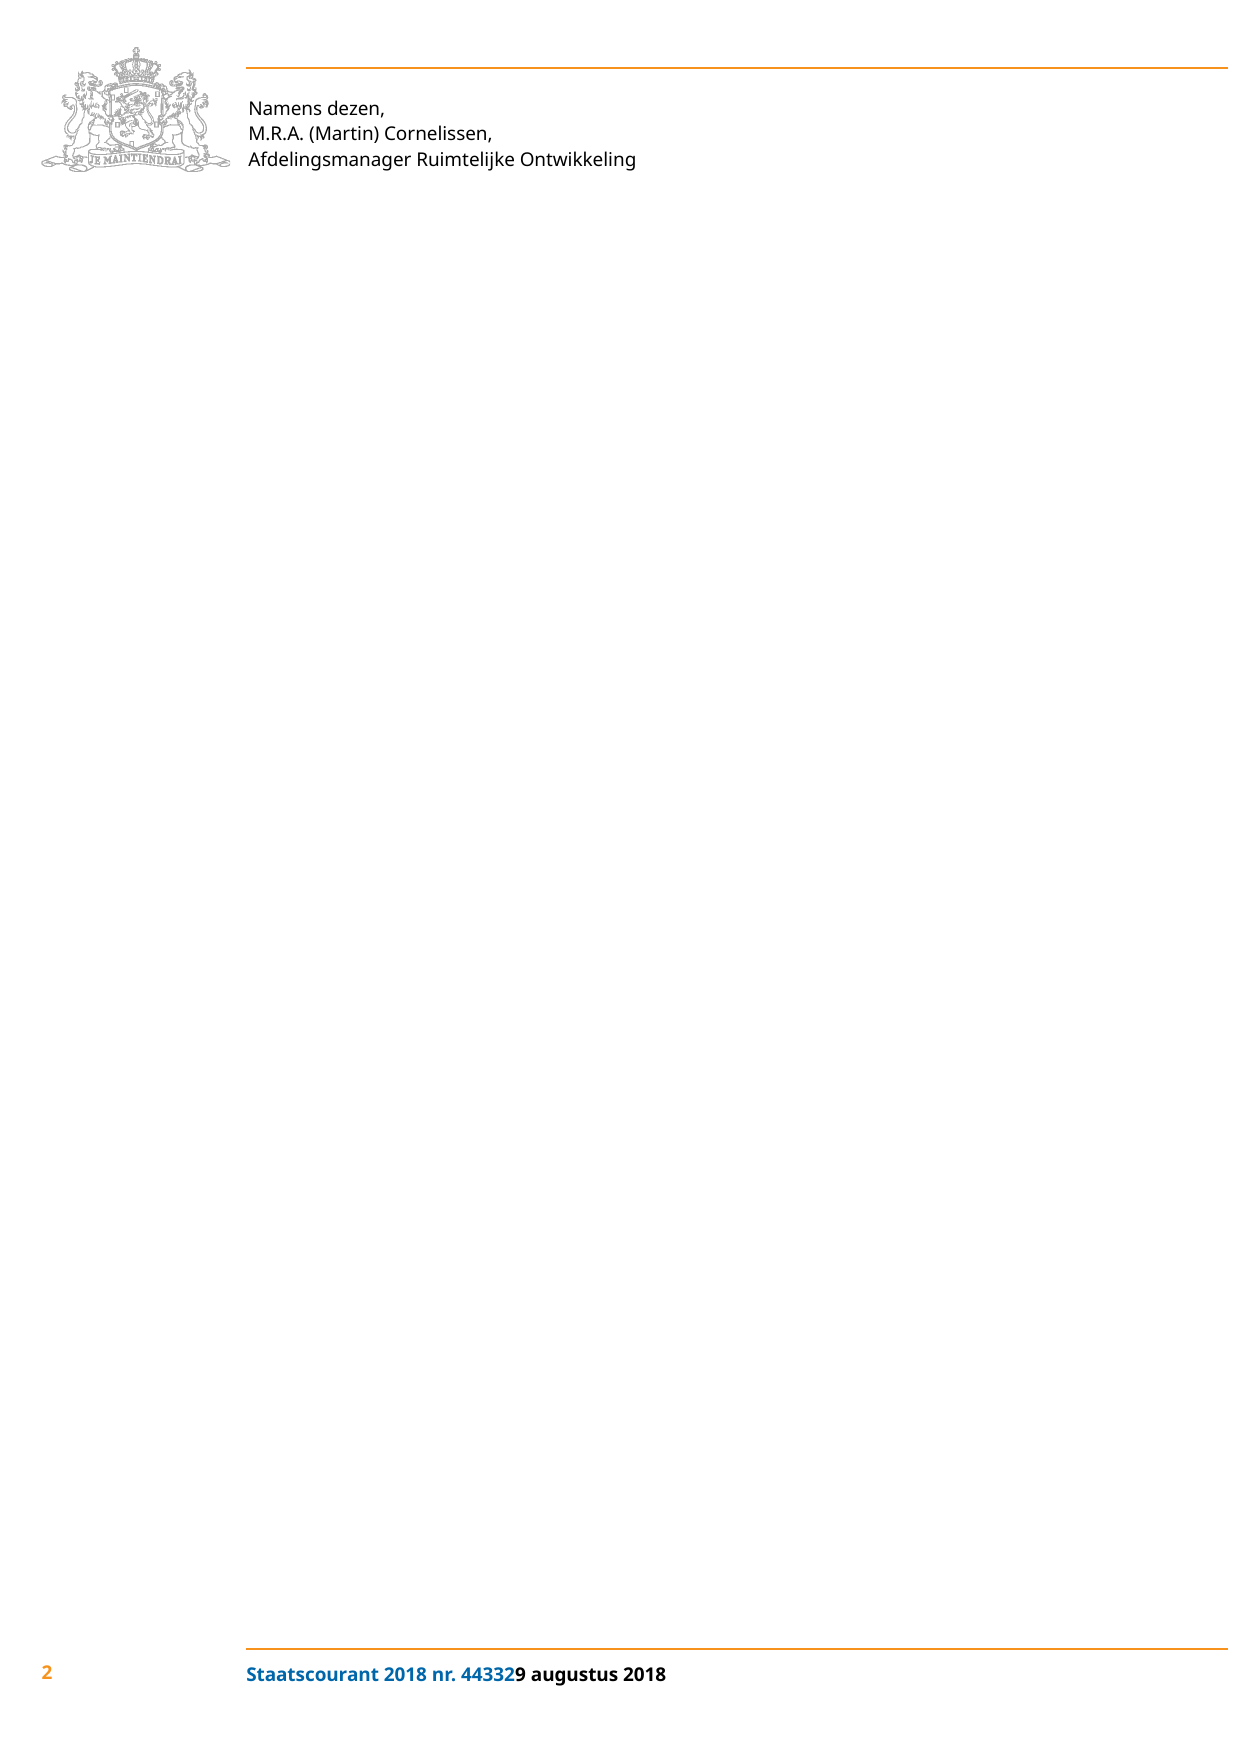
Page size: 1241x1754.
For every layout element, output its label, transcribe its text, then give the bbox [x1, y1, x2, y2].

picture [41, 47, 231, 172]
text Afdelingsmanager Ruimtelijke Ontwikkeling [248, 146, 1152, 172]
text Namens dezen, [248, 95, 1152, 121]
text M.R.A. (Martin) Cornelissen, [248, 121, 1152, 146]
